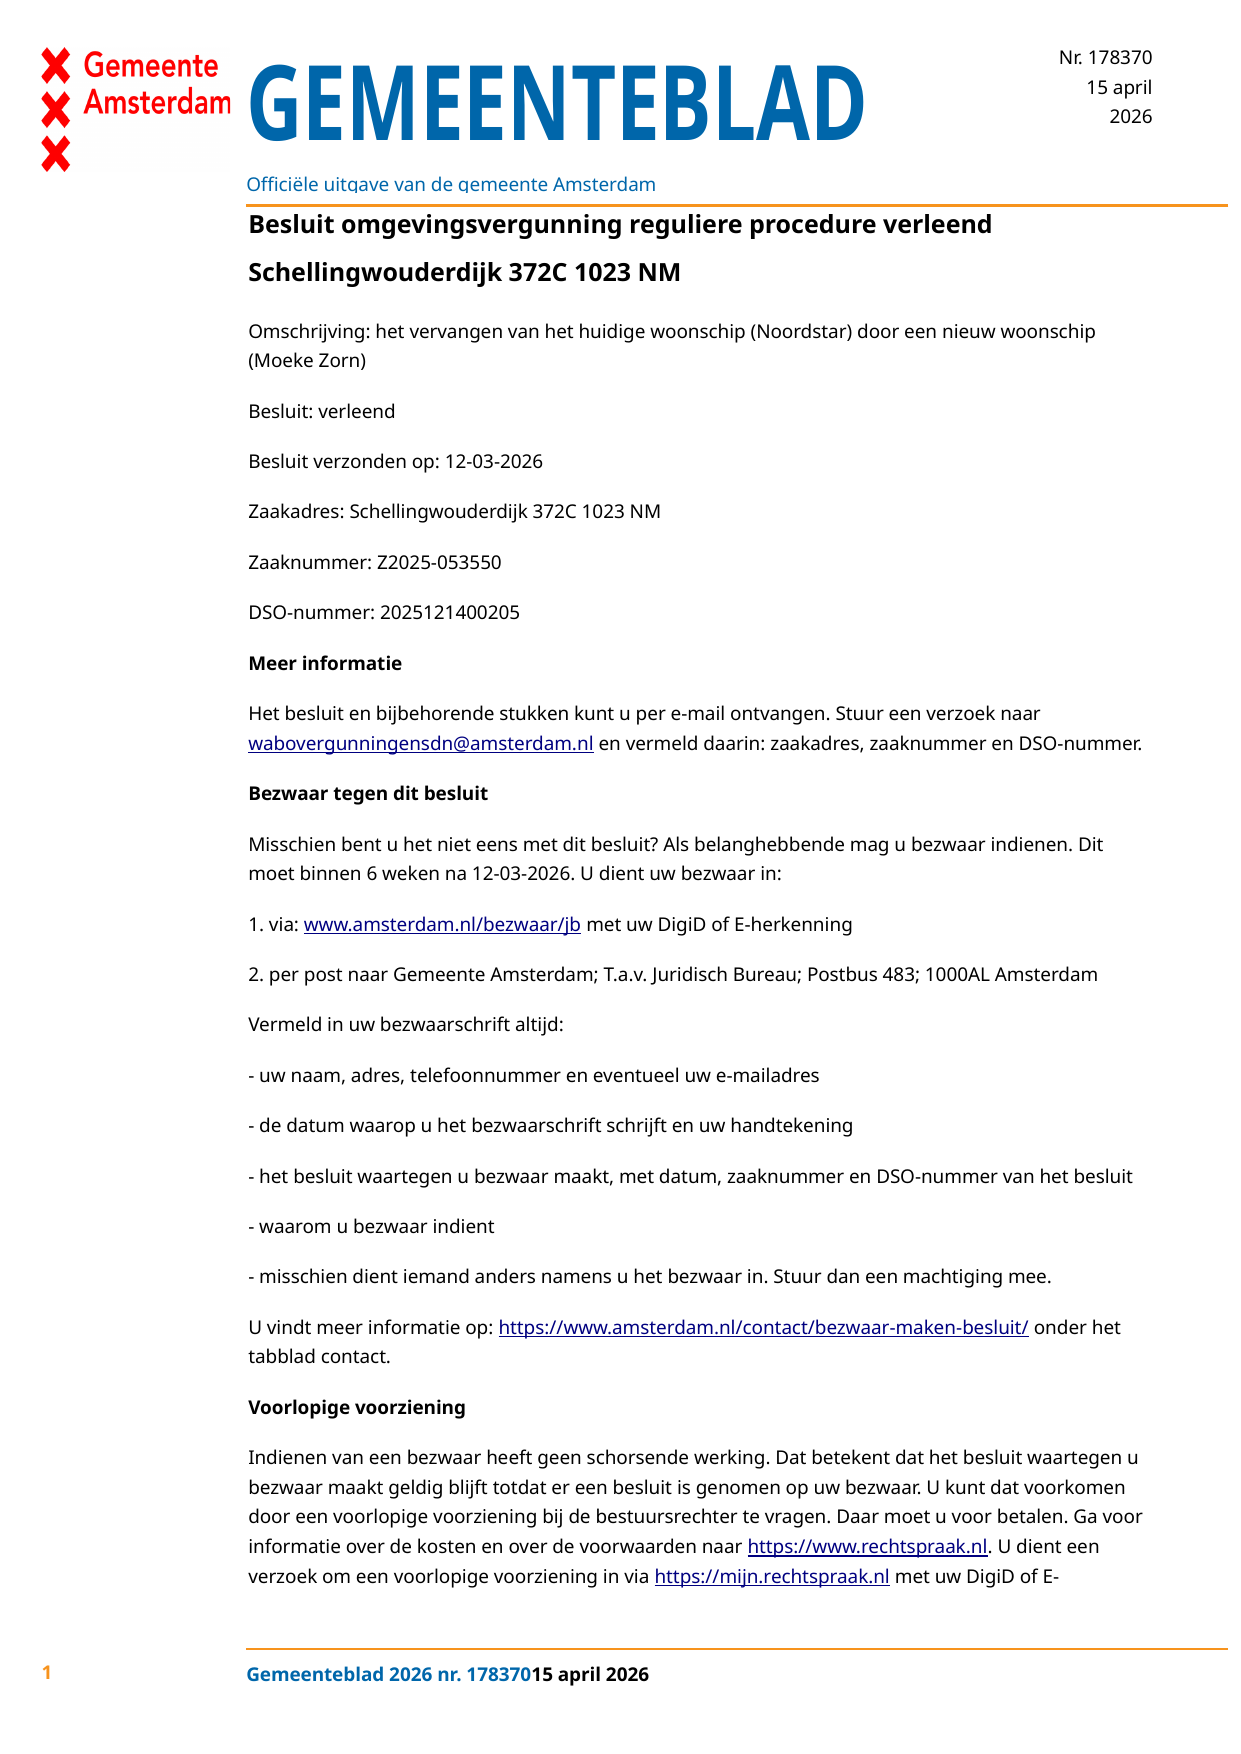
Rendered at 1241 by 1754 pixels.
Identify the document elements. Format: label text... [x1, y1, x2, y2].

text Zaakadres: Schellingwouderdijk 372C 1023 NM [248, 499, 1152, 524]
text Het besluit en bijbehorende stukken kunt u per e-mail ontvangen. Stuur een verzoek naar wabovergunningensdn@amsterdam.nl en vermeld daarin: zaakadres, zaaknummer en DSO-nummer. [248, 700, 1152, 756]
text - de datum waarop u het bezwaarschrift schrijft en uw handtekening [248, 1112, 1152, 1138]
text DSO-nummer: 2025121400205 [248, 599, 1152, 625]
text - uw naam, adres, telefoonnummer en eventueel uw e-mailadres [248, 1062, 1152, 1088]
text Vermeld in uw bezwaarschrift altijd: [248, 1012, 1152, 1037]
text Misschien bent u het niet eens met dit besluit? Als belanghebbende mag u bezwaar indienen. Dit moet binnen 6 weken na 12-03-2026. U dient uw bezwaar in: [248, 831, 1152, 886]
text Besluit: verleend [248, 398, 1152, 424]
text Indienen van een bezwaar heeft geen schorsende werking. Dat betekent dat het besluit waartegen u bezwaar maakt geldig blijft totdat er een besluit is genomen op uw bezwaar. U kunt dat voorkomen door een voorlopige voorziening bij de bestuursrechter te vragen. Daar moet u voor betalen. Ga voor informatie over de kosten en over de voorwaarden naar https://www.rechtspraak.nl. U dient een verzoek om een voorlopige voorziening in via https://mijn.rechtspraak.nl met uw DigiD of E- [248, 1444, 1152, 1589]
text - waarom u bezwaar indient [248, 1213, 1152, 1239]
text Meer informatie [248, 650, 1152, 676]
text U vindt meer informatie op: https://www.amsterdam.nl/contact/bezwaar-maken-besluit/ onder het tabblad contact. [248, 1314, 1152, 1369]
text Omschrijving: het vervangen van het huidige woonschip (Noordstar) door een nieuw woonschip (Moeke Zorn) [248, 318, 1152, 373]
text Zaaknummer: Z2025-053550 [248, 549, 1152, 575]
text - misschien dient iemand anders namens u het bezwaar in. Stuur dan een machtiging mee. [248, 1264, 1152, 1289]
text Voorlopige voorziening [248, 1394, 1152, 1420]
picture [41, 47, 231, 172]
text Bezwaar tegen dit besluit [248, 780, 1152, 806]
text Besluit omgevingsvergunning reguliere procedure verleend Schellingwouderdijk 372C 1023 NM [248, 207, 1152, 288]
text - het besluit waartegen u bezwaar maakt, met datum, zaaknummer en DSO-nummer van het besluit [248, 1163, 1152, 1189]
text 2. per post naar Gemeente Amsterdam; T.a.v. Juridisch Bureau; Postbus 483; 1000AL Amsterdam [248, 961, 1152, 987]
text Besluit verzonden op: 12-03-2026 [248, 448, 1152, 474]
text 1. via: www.amsterdam.nl/bezwaar/jb met uw DigiD of E-herkenning [248, 911, 1152, 937]
